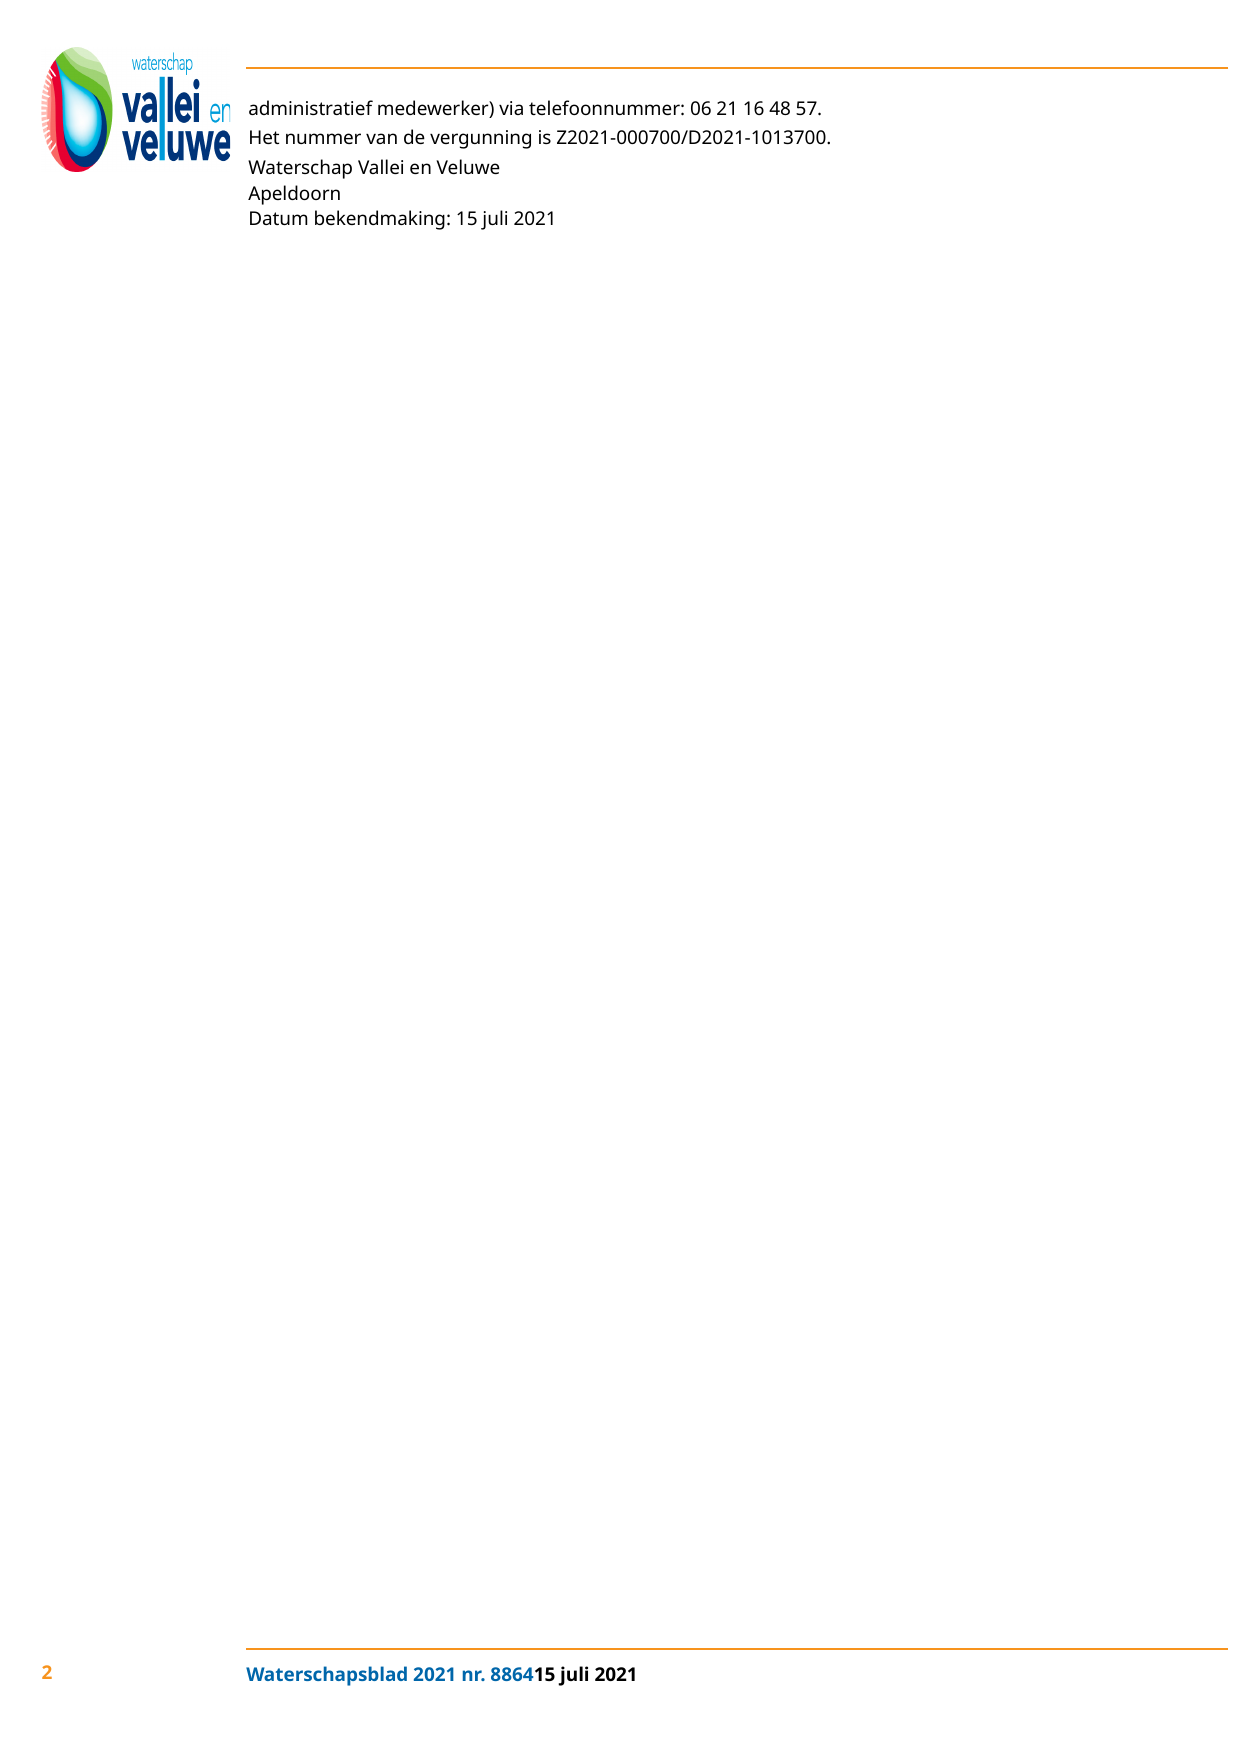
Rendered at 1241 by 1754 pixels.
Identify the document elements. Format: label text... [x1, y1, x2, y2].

text Waterschap Vallei en Veluwe [248, 154, 1152, 180]
text administratief medewerker) via telefoonnummer: 06 21 16 48 57. [248, 95, 1152, 121]
text Datum bekendmaking: 15 juli 2021 [248, 205, 1152, 231]
text Apeldoorn [248, 180, 1152, 205]
picture [41, 47, 231, 172]
text Het nummer van de vergunning is Z2021-000700/D2021-1013700. [248, 124, 1152, 150]
